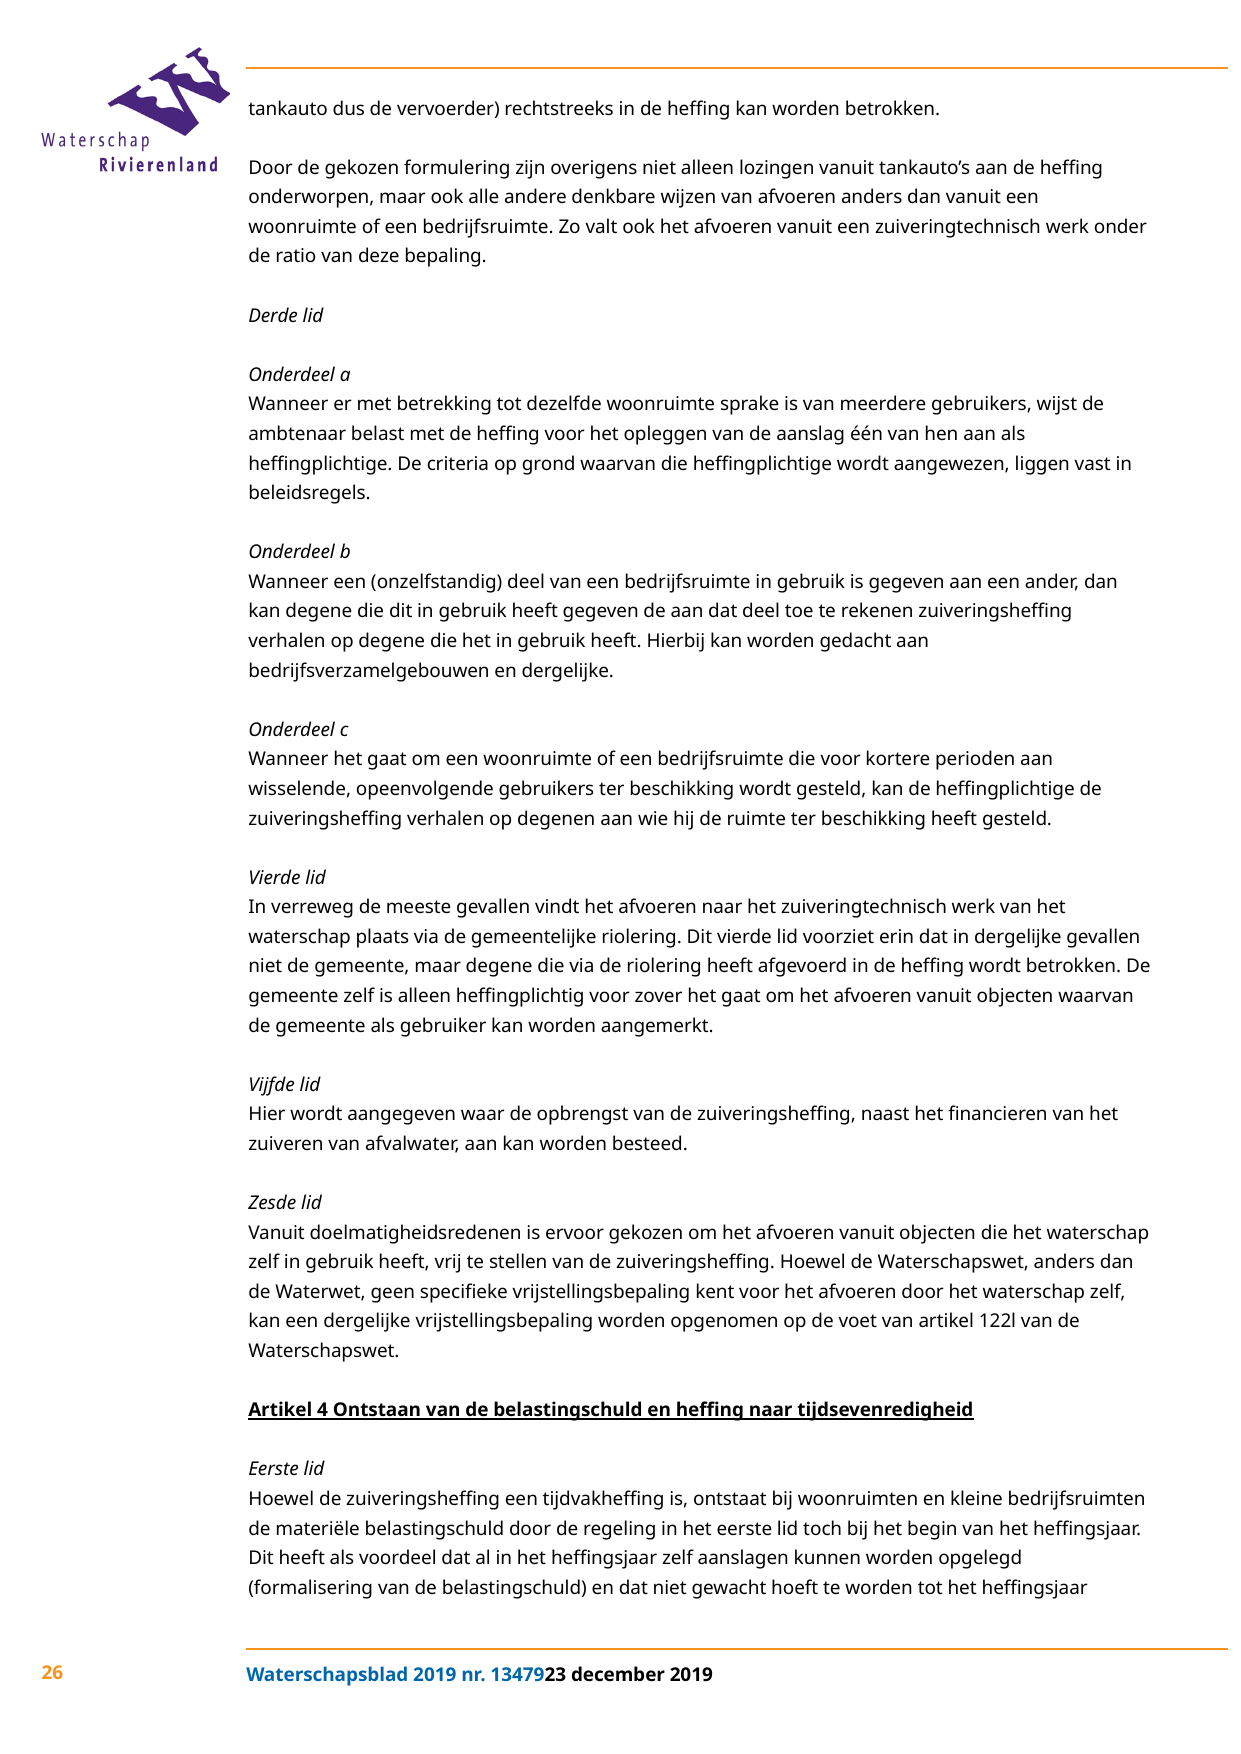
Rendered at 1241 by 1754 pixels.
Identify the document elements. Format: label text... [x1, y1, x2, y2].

text Wanneer het gaat om een woonruimte of een bedrijfsruimte die voor kortere perioden aan wisselende, opeenvolgende gebruikers ter beschikking wordt gesteld, kan de heffingplichtige de zuiveringsheffing verhalen op degenen aan wie hij de ruimte ter beschikking heeft gesteld. [248, 746, 1152, 831]
text Derde lid [248, 302, 1152, 328]
text Hoewel de zuiveringsheffing een tijdvakheffing is, ontstaat bij woonruimten en kleine bedrijfsruimten de materiële belastingschuld door de regeling in het eerste lid toch bij het begin van het heffingsjaar. Dit heeft als voordeel dat al in het heffingsjaar zelf aanslagen kunnen worden opgelegd (formalisering van de belastingschuld) en dat niet gewacht hoeft te worden tot het heffingsjaar [248, 1485, 1152, 1600]
picture [41, 47, 231, 172]
text Vierde lid [248, 864, 1152, 890]
text Artikel 4 Ontstaan van de belastingschuld en heffing naar tijdsevenredigheid [248, 1396, 1152, 1422]
text Hier wordt aangegeven waar de opbrengst van de zuiveringsheffing, naast het financieren van het zuiveren van afvalwater, aan kan worden besteed. [248, 1101, 1152, 1156]
text Wanneer een (onzelfstandig) deel van een bedrijfsruimte in gebruik is gegeven aan een ander, dan kan degene die dit in gebruik heeft gegeven de aan dat deel toe te rekenen zuiveringsheffing verhalen op degene die het in gebruik heeft. Hierbij kan worden gedacht aan bedrijfsverzamelgebouwen en dergelijke. [248, 568, 1152, 683]
text Onderdeel a [248, 361, 1152, 387]
text tankauto dus de vervoerder) rechtstreeks in de heffing kan worden betrokken. [248, 95, 1152, 121]
text Wanneer er met betrekking tot dezelfde woonruimte sprake is van meerdere gebruikers, wijst de ambtenaar belast met de heffing voor het opleggen van de aanslag één van hen aan als heffingplichtige. De criteria op grond waarvan die heffingplichtige wordt aangewezen, liggen vast in beleidsregels. [248, 391, 1152, 505]
text In verreweg de meeste gevallen vindt het afvoeren naar het zuiveringtechnisch werk van het waterschap plaats via de gemeentelijke riolering. Dit vierde lid voorziet erin dat in dergelijke gevallen niet de gemeente, maar degene die via de riolering heeft afgevoerd in de heffing wordt betrokken. De gemeente zelf is alleen heffingplichtig voor zover het gaat om het afvoeren vanuit objecten waarvan de gemeente als gebruiker kan worden aangemerkt. [248, 893, 1152, 1038]
text Zesde lid [248, 1189, 1152, 1215]
text Onderdeel c [248, 716, 1152, 742]
text Vijfde lid [248, 1071, 1152, 1097]
text Door de gekozen formulering zijn overigens niet alleen lozingen vanuit tankauto’s aan de heffing onderworpen, maar ook alle andere denkbare wijzen van afvoeren anders dan vanuit een woonruimte of een bedrijfsruimte. Zo valt ook het afvoeren vanuit een zuiveringtechnisch werk onder de ratio van deze bepaling. [248, 154, 1152, 268]
text Eerste lid [248, 1456, 1152, 1481]
text Onderdeel b [248, 538, 1152, 564]
text Vanuit doelmatigheidsredenen is ervoor gekozen om het afvoeren vanuit objecten die het waterschap zelf in gebruik heeft, vrij te stellen van de zuiveringsheffing. Hoewel de Waterschapswet, anders dan de Waterwet, geen specifieke vrijstellingsbepaling kent voor het afvoeren door het waterschap zelf, kan een dergelijke vrijstellingsbepaling worden opgenomen op de voet van artikel 122l van de Waterschapswet. [248, 1219, 1152, 1363]
